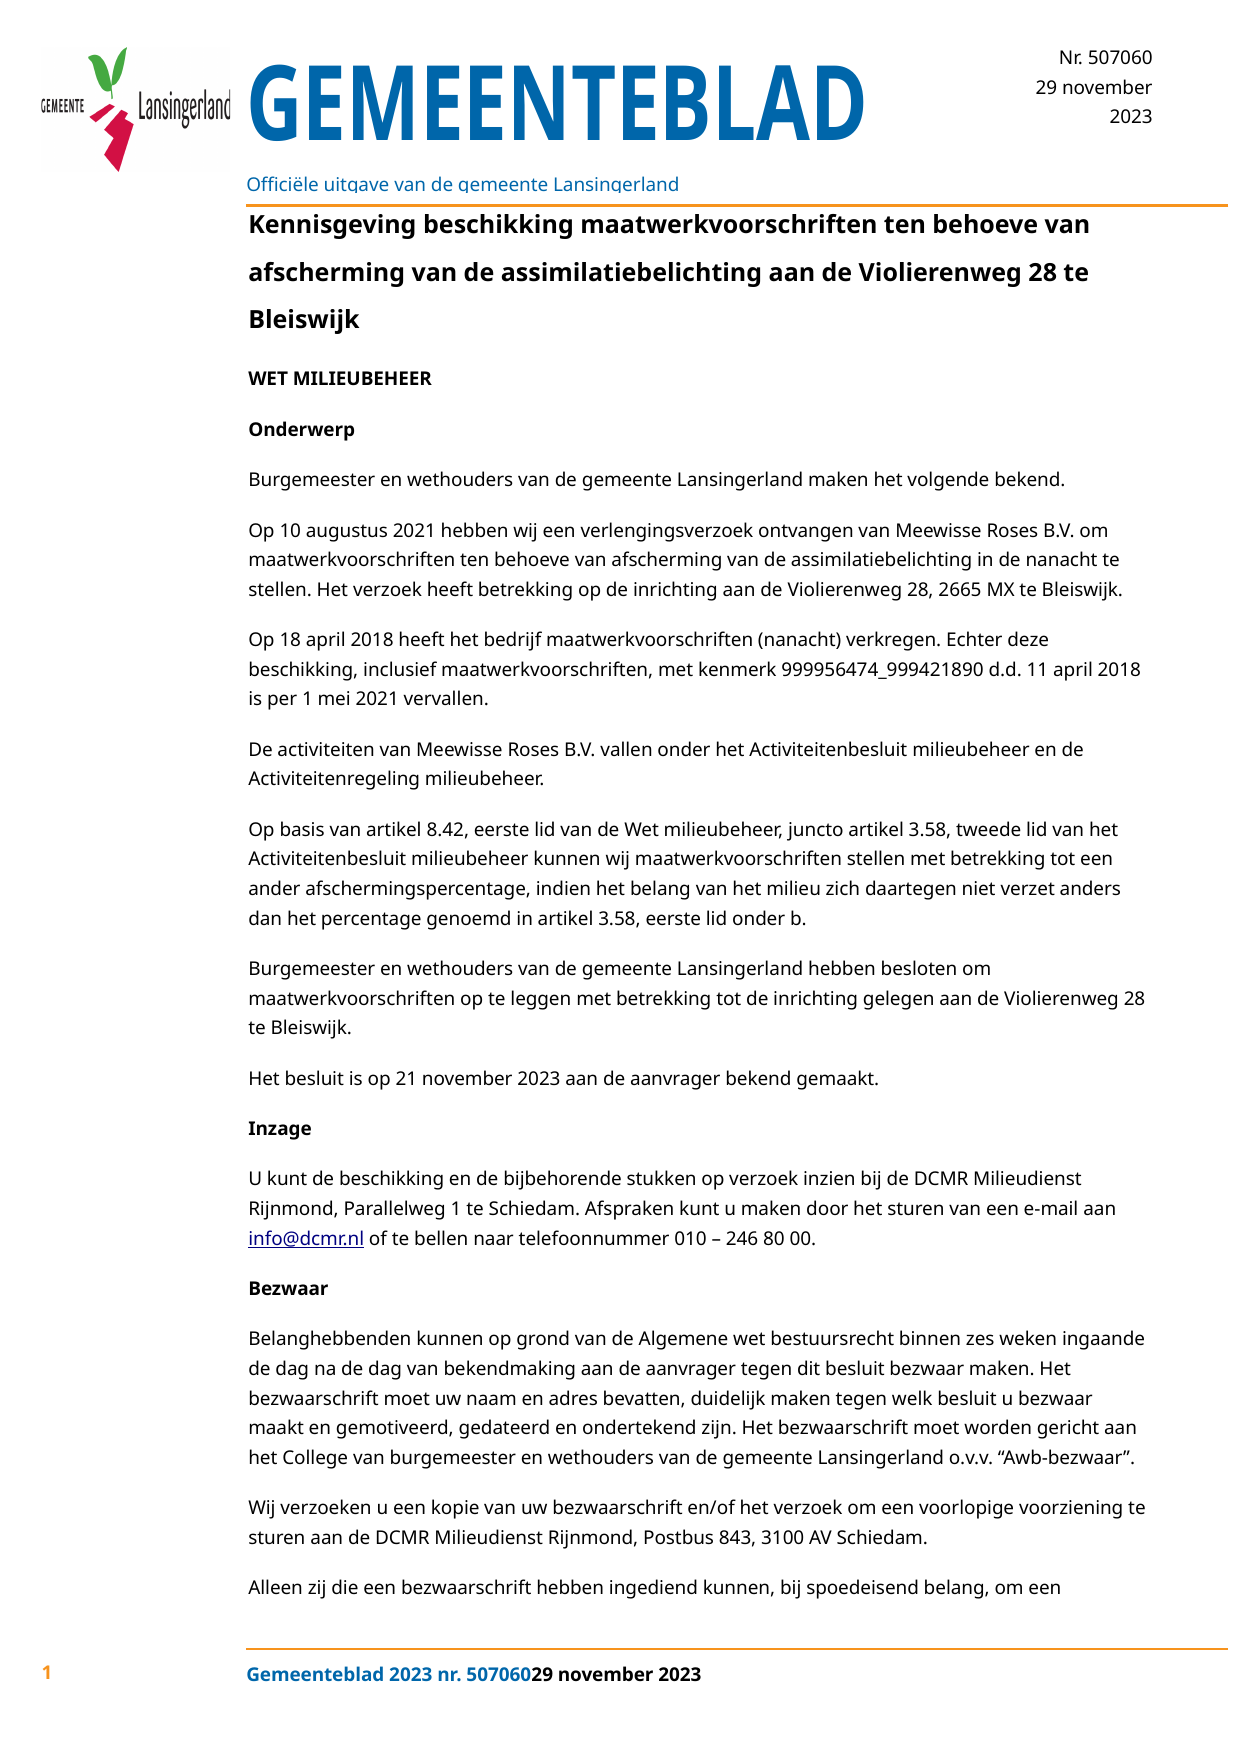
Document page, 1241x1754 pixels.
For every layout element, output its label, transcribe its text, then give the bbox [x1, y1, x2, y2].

text U kunt de beschikking en de bijbehorende stukken op verzoek inzien bij de DCMR Milieudienst Rijnmond, Parallelweg 1 te Schiedam. Afspraken kunt u maken door het sturen van een e-mail aan info@dcmr.nl of te bellen naar telefoonnummer 010 – 246 80 00. [248, 1166, 1152, 1250]
text Op basis van artikel 8.42, eerste lid van de Wet milieubeheer, juncto artikel 3.58, tweede lid van het Activiteitenbesluit milieubeheer kunnen wij maatwerkvoorschriften stellen met betrekking tot een ander afschermingspercentage, indien het belang van het milieu zich daartegen niet verzet anders dan het percentage genoemd in artikel 3.58, eerste lid onder b. [248, 816, 1152, 930]
text De activiteiten van Meewisse Roses B.V. vallen onder het Activiteitenbesluit milieubeheer en de Activiteitenregeling milieubeheer. [248, 736, 1152, 791]
text Inzage [248, 1115, 1152, 1141]
text Burgemeester en wethouders van de gemeente Lansingerland maken het volgende bekend. [248, 466, 1152, 492]
text Onderwerp [248, 416, 1152, 442]
text Bezwaar [248, 1275, 1152, 1301]
text Kennisgeving beschikking maatwerkvoorschriften ten behoeve van afscherming van de assimilatiebelichting aan de Violierenweg 28 te Bleiswijk [248, 207, 1152, 336]
text WET MILIEUBEHEER [248, 366, 1152, 391]
picture [41, 47, 231, 172]
text Op 18 april 2018 heeft het bedrijf maatwerkvoorschriften (nanacht) verkregen. Echter deze beschikking, inclusief maatwerkvoorschriften, met kenmerk 999956474_999421890 d.d. 11 april 2018 is per 1 mei 2021 vervallen. [248, 626, 1152, 711]
text Het besluit is op 21 november 2023 aan de aanvrager bekend gemaakt. [248, 1065, 1152, 1090]
text Op 10 augustus 2021 hebben wij een verlengingsverzoek ontvangen van Meewisse Roses B.V. om maatwerkvoorschriften ten behoeve van afscherming van de assimilatiebelichting in de nanacht te stellen. Het verzoek heeft betrekking op de inrichting aan de Violierenweg 28, 2665 MX te Bleiswijk. [248, 517, 1152, 602]
text Burgemeester en wethouders van de gemeente Lansingerland hebben besloten om maatwerkvoorschriften op te leggen met betrekking tot de inrichting gelegen aan de Violierenweg 28 te Bleiswijk. [248, 955, 1152, 1040]
text Wij verzoeken u een kopie van uw bezwaarschrift en/of het verzoek om een voorlopige voorziening te sturen aan de DCMR Milieudienst Rijnmond, Postbus 843, 3100 AV Schiedam. [248, 1494, 1152, 1549]
text Alleen zij die een bezwaarschrift hebben ingediend kunnen, bij spoedeisend belang, om een [248, 1574, 1152, 1600]
text Belanghebbenden kunnen op grond van de Algemene wet bestuursrecht binnen zes weken ingaande de dag na de dag van bekendmaking aan de aanvrager tegen dit besluit bezwaar maken. Het bezwaarschrift moet uw naam en adres bevatten, duidelijk maken tegen welk besluit u bezwaar maakt en gemotiveerd, gedateerd en ondertekend zijn. Het bezwaarschrift moet worden gericht aan het College van burgemeester en wethouders van de gemeente Lansingerland o.v.v. “Awb-bezwaar”. [248, 1326, 1152, 1469]
